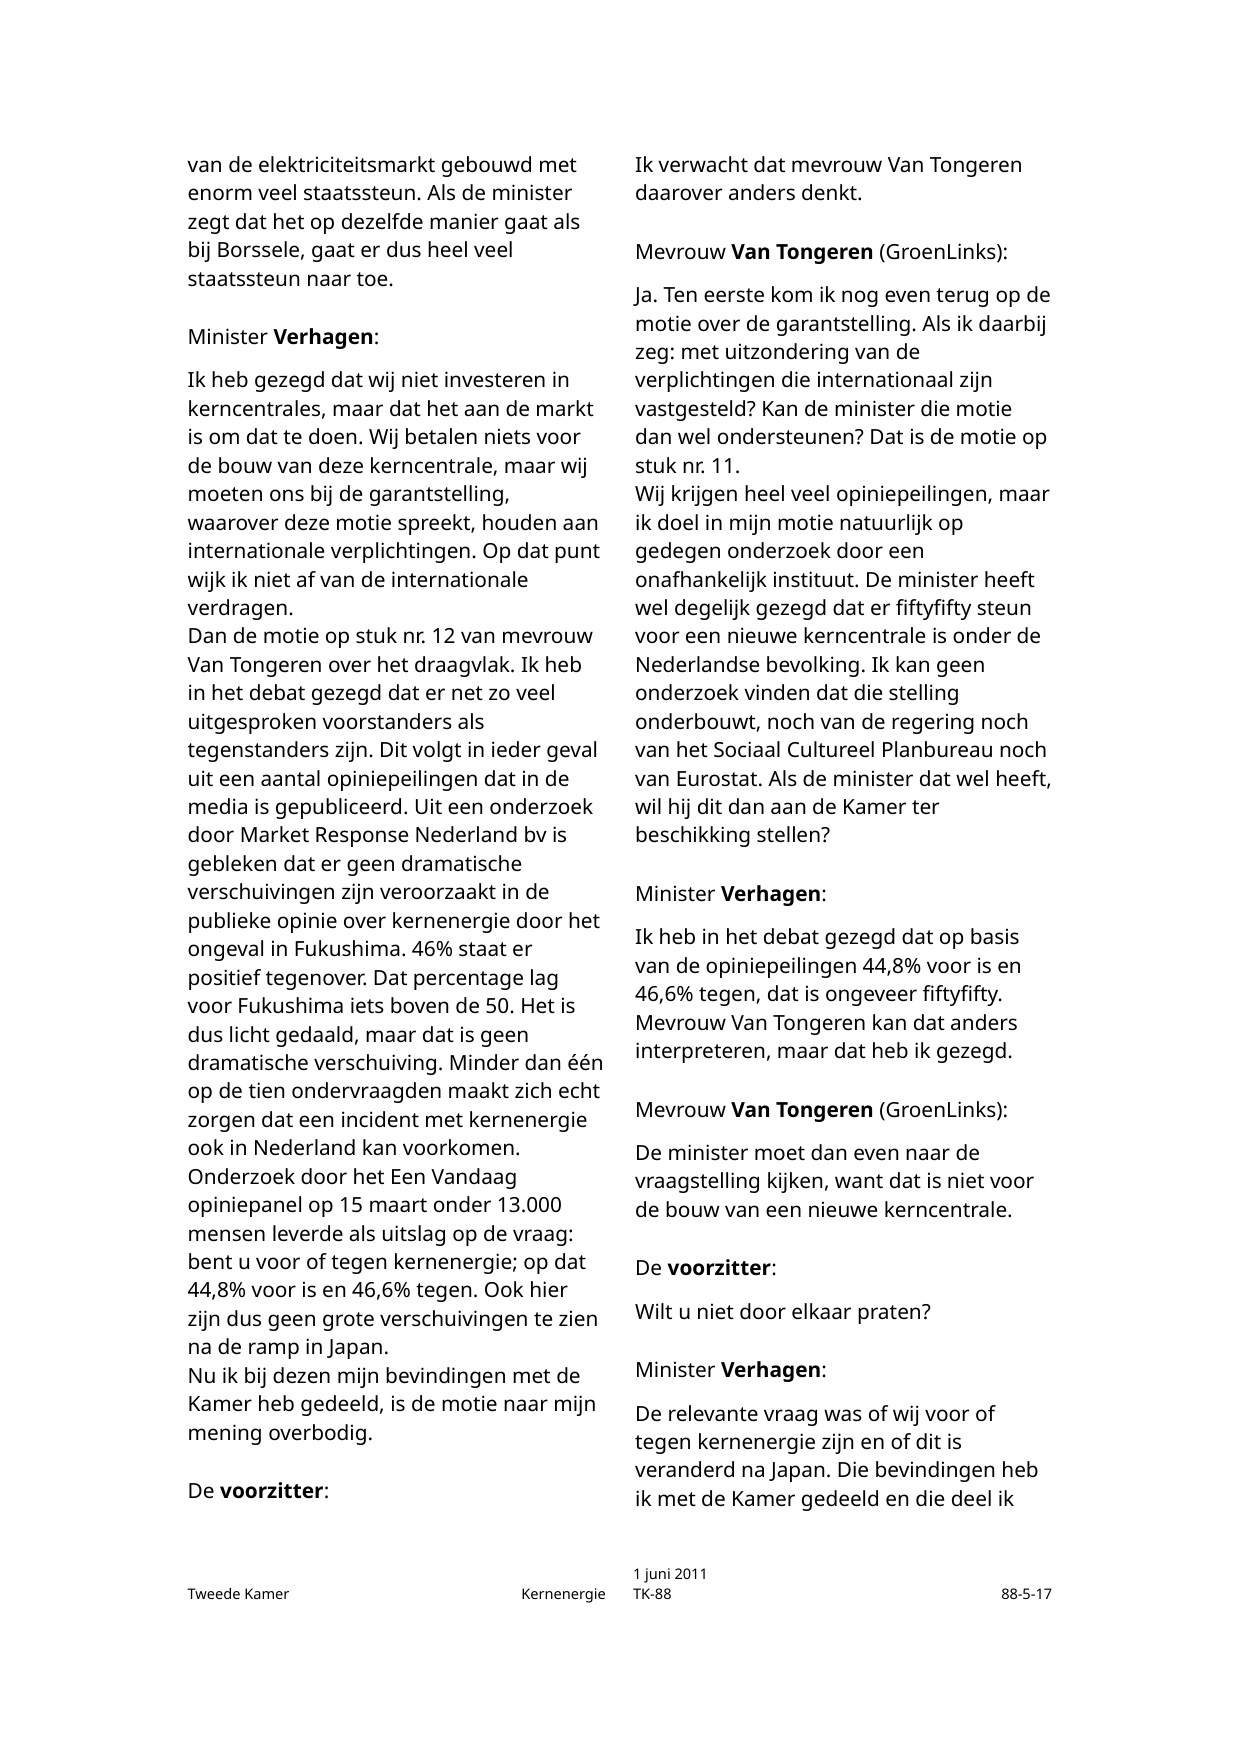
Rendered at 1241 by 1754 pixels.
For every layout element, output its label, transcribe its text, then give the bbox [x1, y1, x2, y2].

text De relevante vraag was of wij voor of tegen kernenergie zijn en of dit is veranderd na Japan. Die bevindingen heb ik met de Kamer gedeeld en die deel ik [635, 1399, 1053, 1512]
text Minister Verhagen: [635, 1355, 1053, 1384]
text Ik verwacht dat mevrouw Van Tongeren daarover anders denkt. [635, 150, 1053, 207]
text Dan de motie op stuk nr. 12 van mevrouw Van Tongeren over het draagvlak. Ik heb in het debat gezegd dat er net zo veel uitgesproken voorstanders als tegenstanders zijn. Dit volgt in ieder geval uit een aantal opiniepeilingen dat in de media is gepubliceerd. Uit een onderzoek door Market Response Nederland bv is gebleken dat er geen dramatische verschuivingen zijn veroorzaakt in de publieke opinie over kernenergie door het ongeval in Fukushima. 46% staat er positief tegenover. Dat percentage lag voor Fukushima iets boven de 50. Het is dus licht gedaald, maar dat is geen dramatische verschuiving. Minder dan één op de tien ondervraagden maakt zich echt zorgen dat een incident met kernenergie ook in Nederland kan voorkomen. Onderzoek door het Een Vandaag opiniepanel op 15 maart onder 13.000 mensen leverde als uitslag op de vraag: bent u voor of tegen kernenergie; op dat 44,8% voor is en 46,6% tegen. Ook hier zijn dus geen grote verschuivingen te zien na de ramp in Japan. [187, 622, 605, 1361]
text Wij krijgen heel veel opiniepeilingen, maar ik doel in mijn motie natuurlijk op gedegen onderzoek door een onafhankelijk instituut. De minister heeft wel degelijk gezegd dat er fiftyfifty steun voor een nieuwe kerncentrale is onder de Nederlandse bevolking. Ik kan geen onderzoek vinden dat die stelling onderbouwt, noch van de regering noch van het Sociaal Cultureel Planbureau noch van Eurostat. Als de minister dat wel heeft, wil hij dit dan aan de Kamer ter beschikking stellen? [635, 479, 1053, 849]
text Minister Verhagen: [635, 879, 1053, 907]
text Wilt u niet door elkaar praten? [635, 1297, 1053, 1325]
text Ik heb in het debat gezegd dat op basis van de opiniepeilingen 44,8% voor is en 46,6% tegen, dat is ongeveer fiftyfifty. Mevrouw Van Tongeren kan dat anders interpreteren, maar dat heb ik gezegd. [635, 922, 1053, 1065]
text De voorzitter: [635, 1253, 1053, 1282]
text Ja. Ten eerste kom ik nog even terug op de motie over de garantstelling. Als ik daarbij zeg: met uitzondering van de verplichtingen die internationaal zijn vastgesteld? Kan de minister die motie dan wel ondersteunen? Dat is de motie op stuk nr. 11. [635, 280, 1053, 479]
text Mevrouw Van Tongeren (GroenLinks): [635, 1095, 1053, 1123]
text Minister Verhagen: [187, 322, 605, 351]
text Ik heb gezegd dat wij niet investeren in kerncentrales, maar dat het aan de markt is om dat te doen. Wij betalen niets voor de bouw van deze kerncentrale, maar wij moeten ons bij de garantstelling, waarover deze motie spreekt, houden aan internationale verplichtingen. Op dat punt wijk ik niet af van de internationale verdragen. [187, 366, 605, 622]
text De voorzitter: [187, 1476, 605, 1505]
text van de elektriciteitsmarkt gebouwd met enorm veel staatssteun. Als de minister zegt dat het op dezelfde manier gaat als bij Borssele, gaat er dus heel veel staatssteun naar toe. [187, 150, 605, 292]
text De minister moet dan even naar de vraagstelling kijken, want dat is niet voor de bouw van een nieuwe kerncentrale. [635, 1138, 1053, 1223]
text Mevrouw Van Tongeren (GroenLinks): [635, 237, 1053, 265]
text Nu ik bij dezen mijn bevindingen met de Kamer heb gedeeld, is de motie naar mijn mening overbodig. [187, 1361, 605, 1446]
